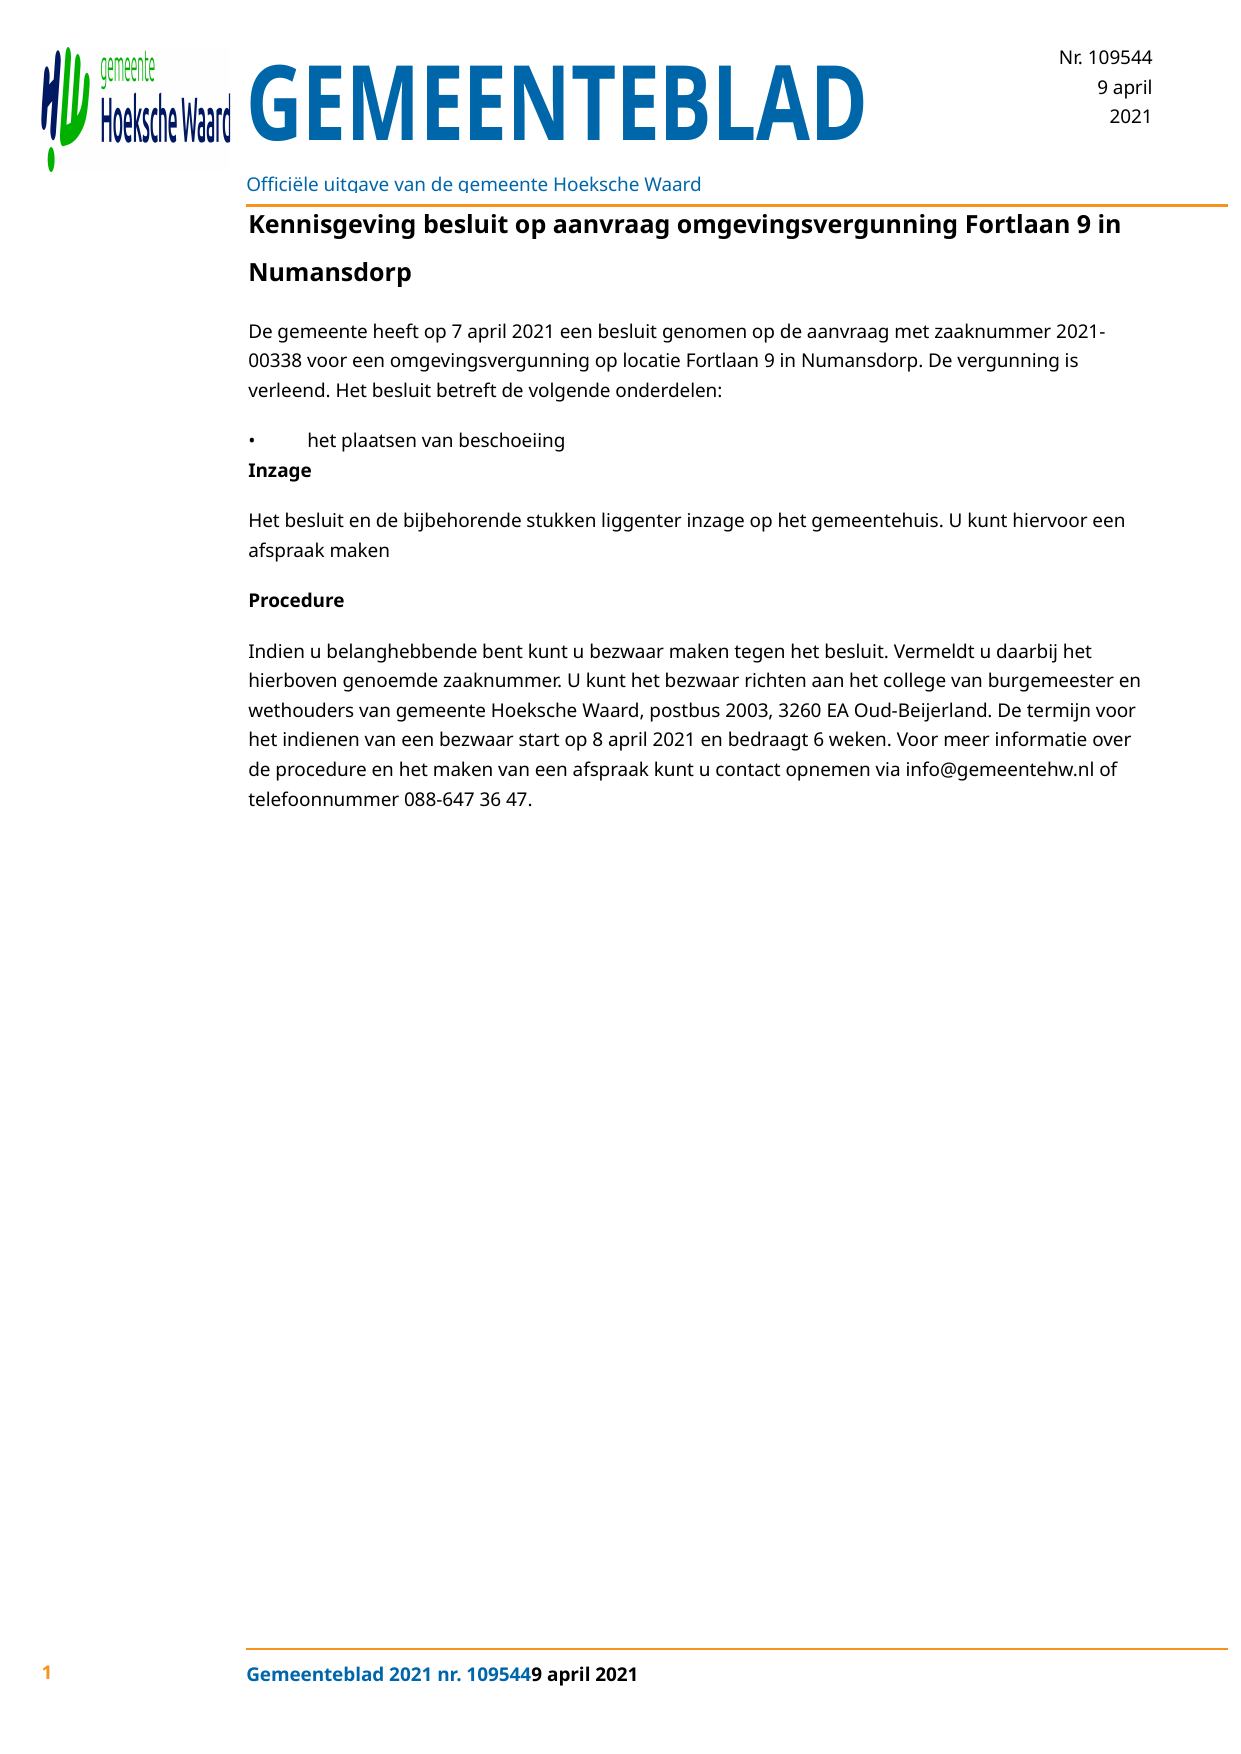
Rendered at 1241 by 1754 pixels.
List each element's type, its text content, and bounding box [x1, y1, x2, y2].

picture [41, 47, 231, 172]
text Het besluit en de bijbehorende stukken liggenter inzage op het gemeentehuis. U kunt hiervoor een afspraak maken [248, 507, 1152, 563]
list het plaatsen van beschoeiing [248, 427, 1152, 453]
text Indien u belanghebbende bent kunt u bezwaar maken tegen het besluit. Vermeldt u daarbij het hierboven genoemde zaaknummer. U kunt het bezwaar richten aan het college van burgemeester en wethouders van gemeente Hoeksche Waard, postbus 2003, 3260 EA Oud-Beijerland. De termijn voor het indienen van een bezwaar start op 8 april 2021 en bedraagt 6 weken. Voor meer informatie over de procedure en het maken van een afspraak kunt u contact opnemen via info@gemeentehw.nl of telefoonnummer 088-647 36 47. [248, 638, 1152, 812]
text De gemeente heeft op 7 april 2021 een besluit genomen op de aanvraag met zaaknummer 2021-00338 voor een omgevingsvergunning op locatie Fortlaan 9 in Numansdorp. De vergunning is verleend. Het besluit betreft de volgende onderdelen: [248, 318, 1152, 403]
text Kennisgeving besluit op aanvraag omgevingsvergunning Fortlaan 9 in Numansdorp [248, 207, 1152, 288]
text Inzage [248, 457, 1152, 483]
text Procedure [248, 587, 1152, 613]
